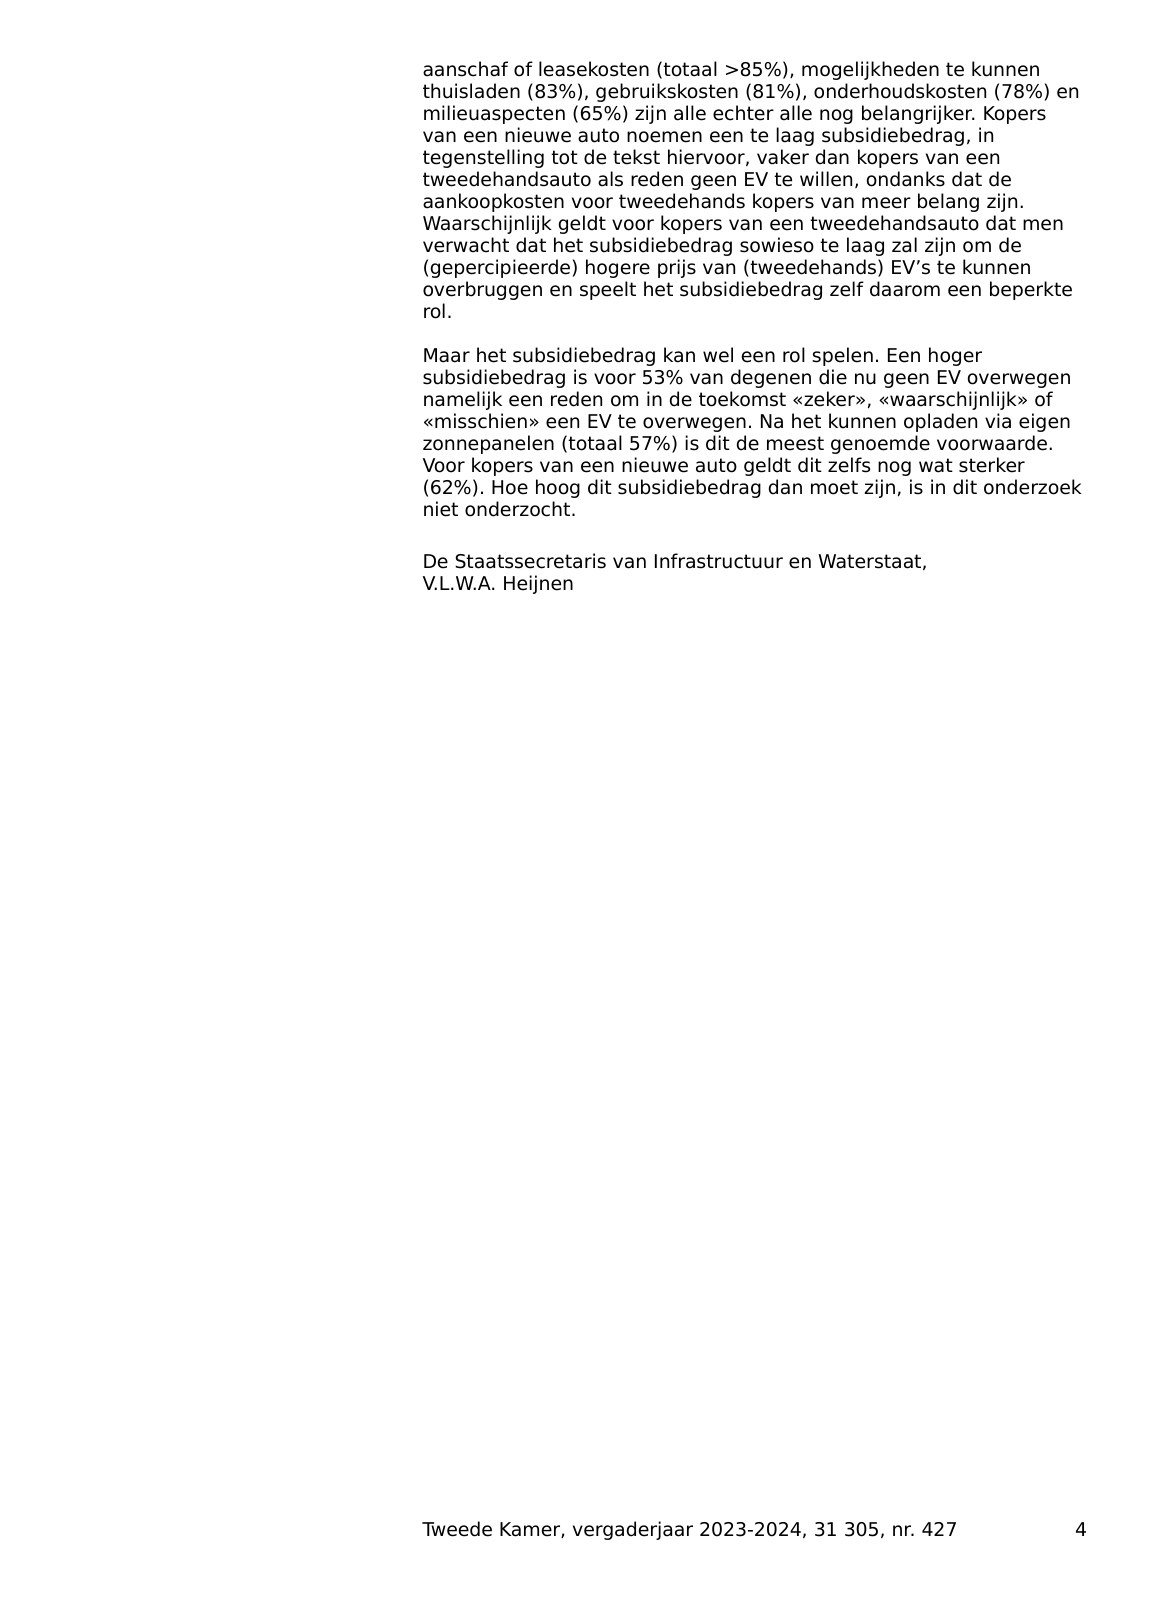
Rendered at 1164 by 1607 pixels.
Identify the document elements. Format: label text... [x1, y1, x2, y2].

text aanschaf of leasekosten (totaal >85%), mogelijkheden te kunnen thuisladen (83%), gebruikskosten (81%), onderhoudskosten (78%) en milieuaspecten (65%) zijn alle echter alle nog belangrijker. Kopers van een nieuwe auto noemen een te laag subsidiebedrag, in tegenstelling tot de tekst hiervoor, vaker dan kopers van een tweedehandsauto als reden geen EV te willen, ondanks dat de aankoopkosten voor tweedehands kopers van meer belang zijn. Waarschijnlijk geldt voor kopers van een tweedehandsauto dat men verwacht dat het subsidiebedrag sowieso te laag zal zijn om de (gepercipieerde) hogere prijs van (tweedehands) EV’s te kunnen overbruggen en speelt het subsidiebedrag zelf daarom een beperkte rol. [422, 59, 1087, 323]
text De Staatssecretaris van Infrastructuur en Waterstaat, V.L.W.A. Heijnen [422, 551, 1087, 595]
text Maar het subsidiebedrag kan wel een rol spelen. Een hoger subsidiebedrag is voor 53% van degenen die nu geen EV overwegen namelijk een reden om in de toekomst «zeker», «waarschijnlijk» of «misschien» een EV te overwegen. Na het kunnen opladen via eigen zonnepanelen (totaal 57%) is dit de meest genoemde voorwaarde. Voor kopers van een nieuwe auto geldt dit zelfs nog wat sterker (62%). Hoe hoog dit subsidiebedrag dan moet zijn, is in dit onderzoek niet onderzocht. [422, 345, 1087, 521]
